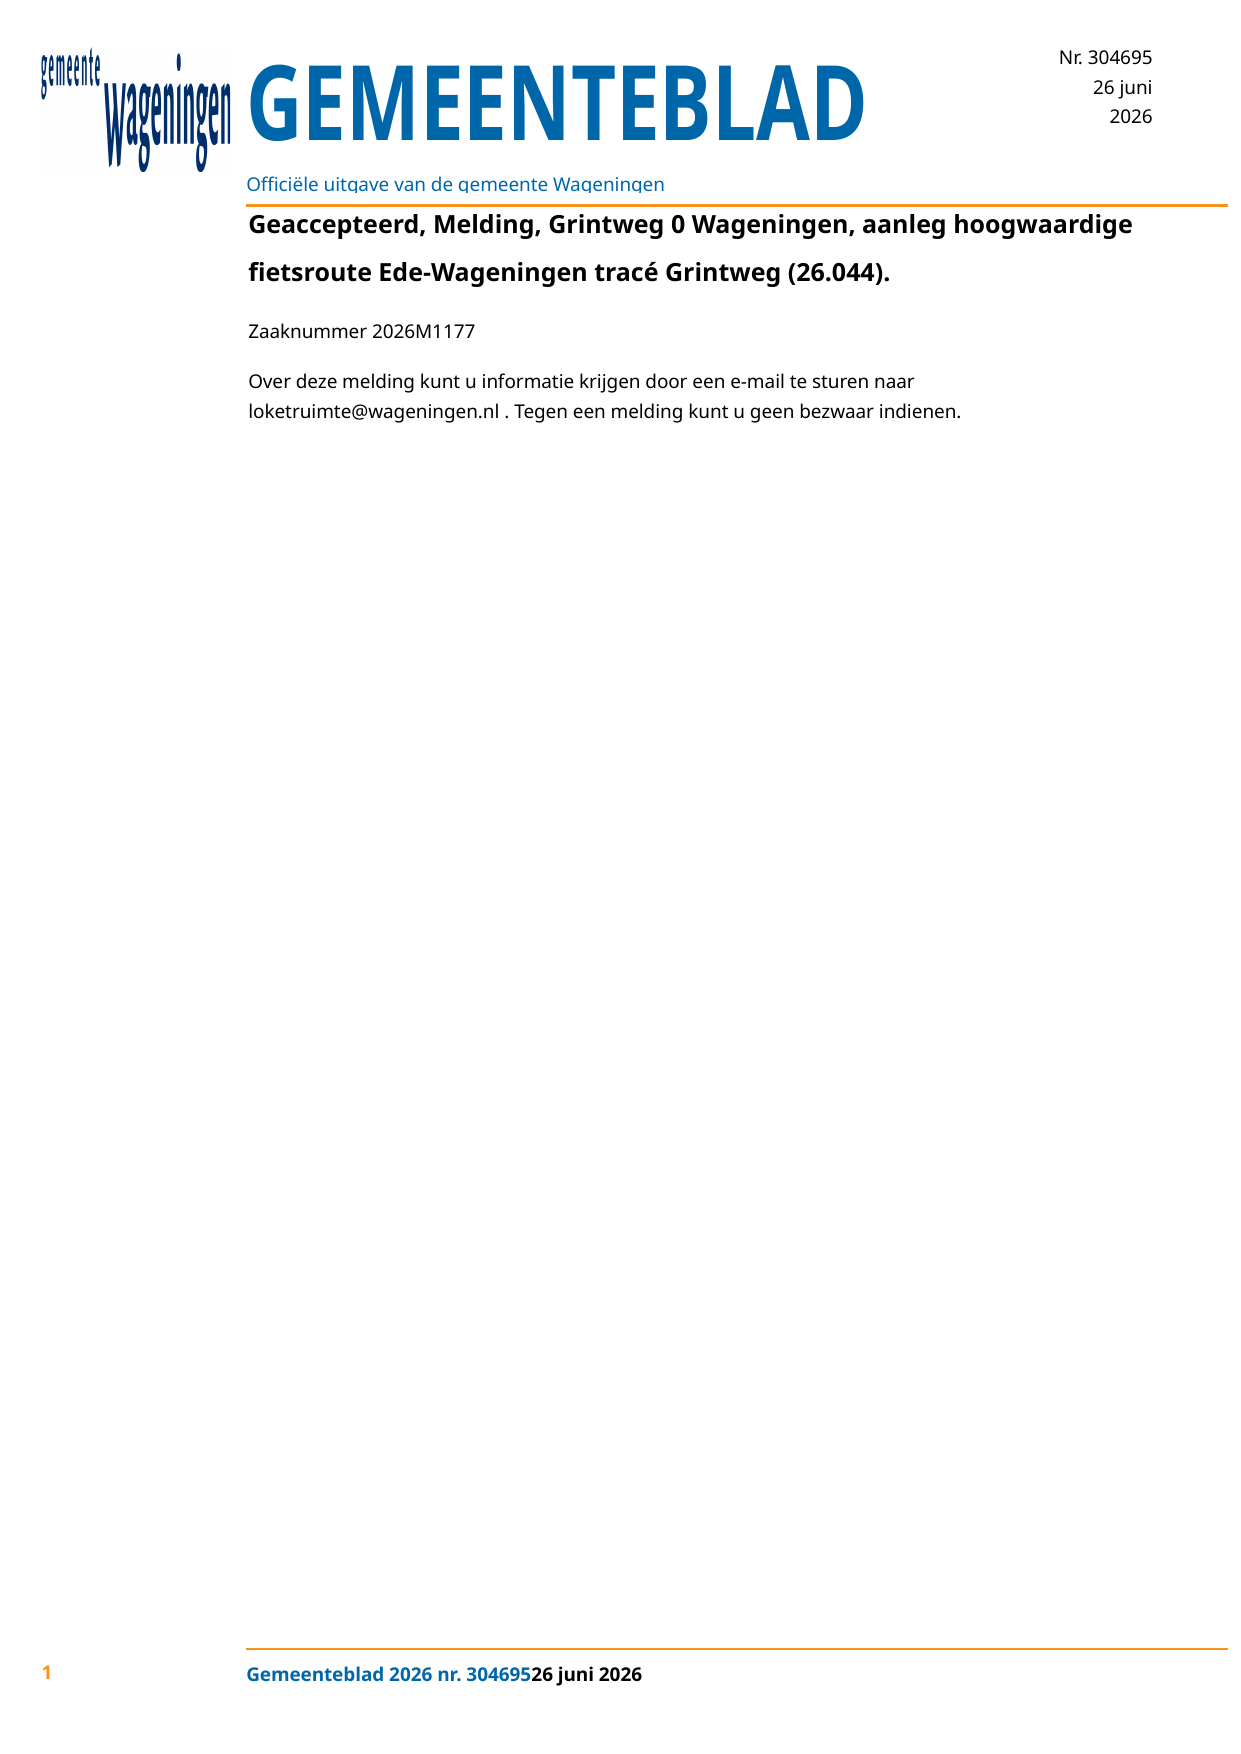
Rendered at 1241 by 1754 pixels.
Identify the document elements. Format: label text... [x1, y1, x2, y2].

text Zaaknummer 2026M1177 [248, 318, 1152, 344]
picture [41, 47, 231, 172]
text Geaccepteerd, Melding, Grintweg 0 Wageningen, aanleg hoogwaardige fietsroute Ede-Wageningen tracé Grintweg (26.044). [248, 207, 1152, 288]
text Over deze melding kunt u informatie krijgen door een e-mail te sturen naar loketruimte@wageningen.nl . Tegen een melding kunt u geen bezwaar indienen. [248, 368, 1152, 424]
